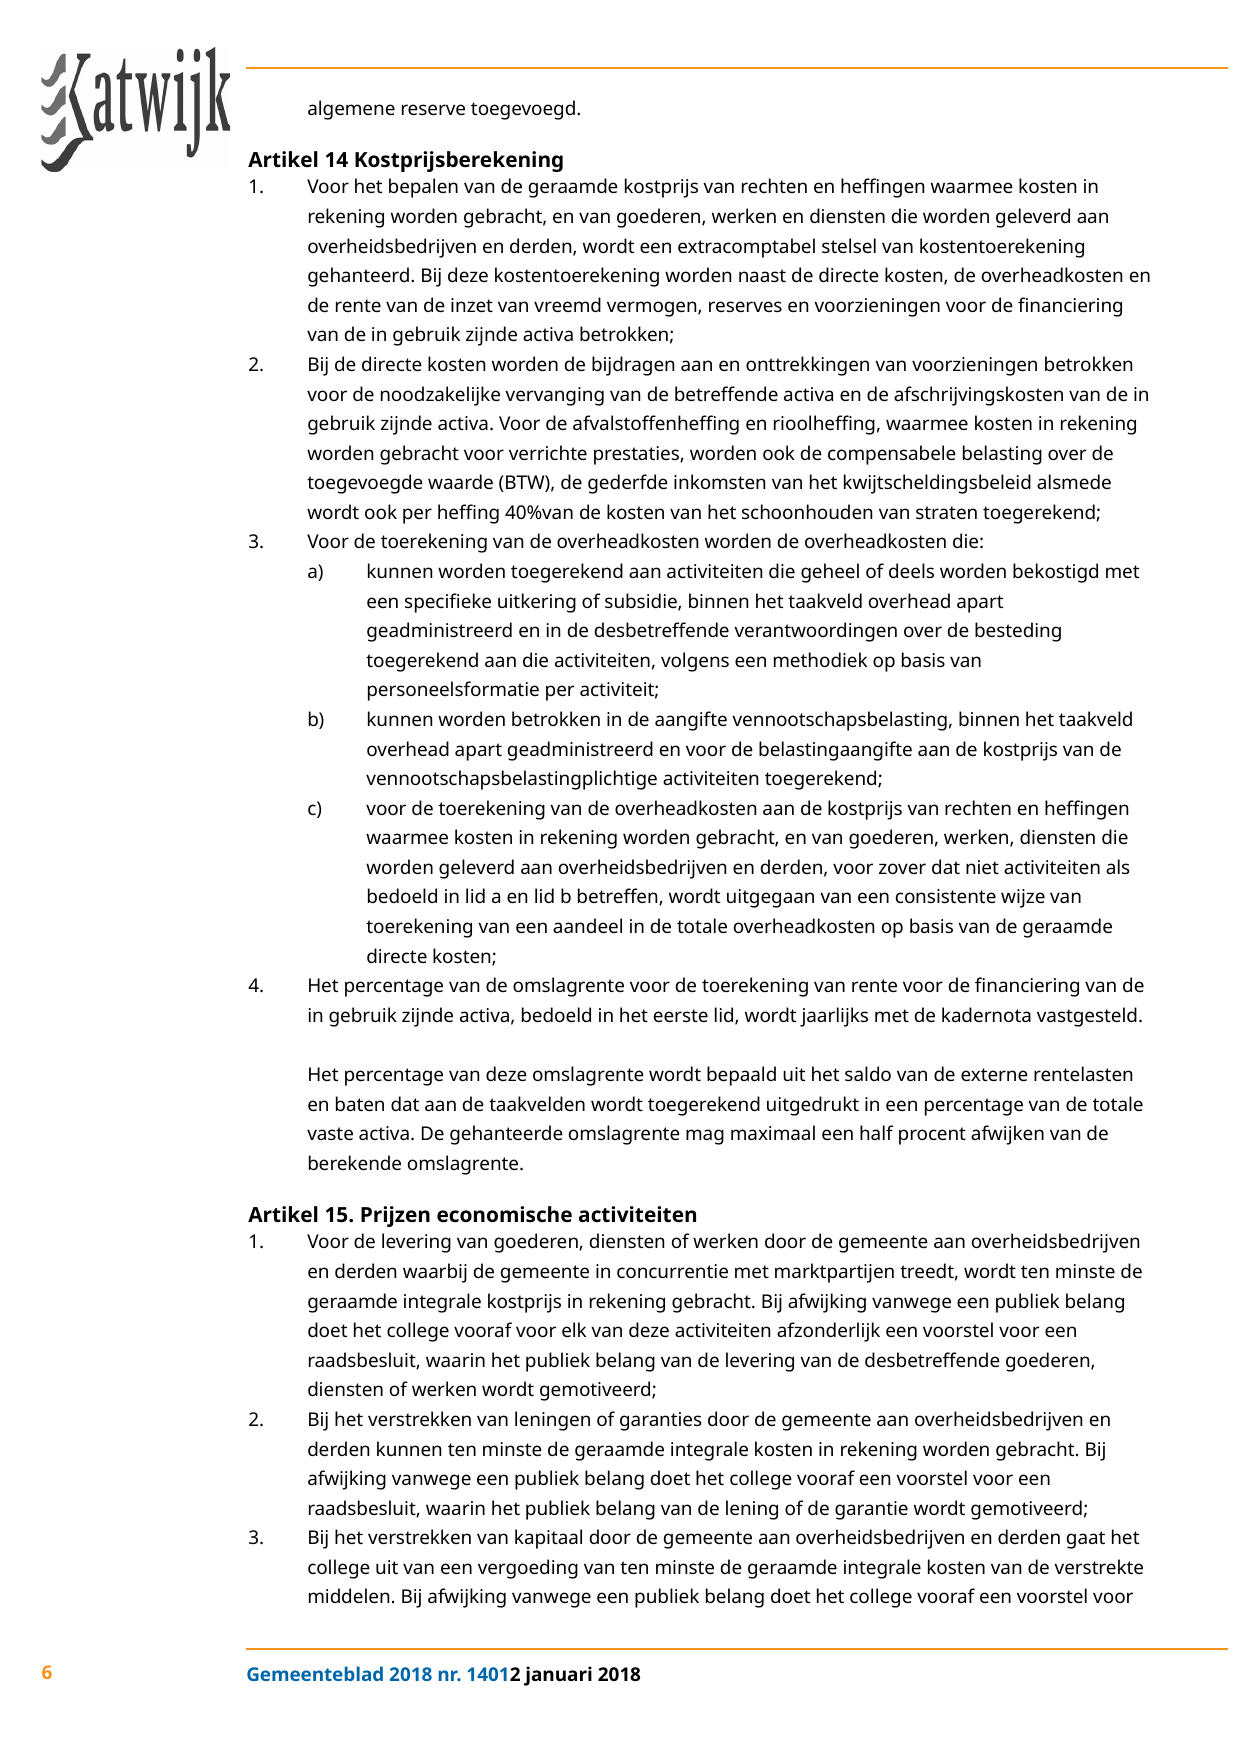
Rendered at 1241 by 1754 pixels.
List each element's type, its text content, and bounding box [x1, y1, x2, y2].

list algemene reserve toegevoegd. [248, 95, 1152, 121]
list Het percentage van de omslagrente voor de toerekening van rente voor de financiering van de in gebruik zijnde activa, bedoeld in het eerste lid, wordt jaarlijks met de kadernota vastgesteld. [248, 972, 1152, 1028]
list voor de toerekening van de overheadkosten aan de kostprijs van rechten en heffingen waarmee kosten in rekening worden gebracht, en van goederen, werken, diensten die worden geleverd aan overheidsbedrijven en derden, voor zover dat niet activiteiten als bedoeld in lid a en lid b betreffen, wordt uitgegaan van een consistente wijze van toerekening van een aandeel in de totale overheadkosten op basis van de geraamde directe kosten; [307, 795, 1152, 968]
list Het percentage van deze omslagrente wordt bepaald uit het saldo van de externe rentelasten en baten dat aan de taakvelden wordt toegerekend uitgedrukt in een percentage van de totale vaste activa. De gehanteerde omslagrente mag maximaal een half procent afwijken van de berekende omslagrente. [248, 1061, 1152, 1176]
text Artikel 14 Kostprijsberekening [248, 145, 1152, 174]
text Artikel 15. Prijzen economische activiteiten [248, 1200, 1152, 1229]
list Voor het bepalen van de geraamde kostprijs van rechten en heffingen waarmee kosten in rekening worden gebracht, en van goederen, werken en diensten die worden geleverd aan overheidsbedrijven en derden, wordt een extracomptabel stelsel van kostentoerekening gehanteerd. Bij deze kostentoerekening worden naast de directe kosten, de overheadkosten en de rente van de inzet van vreemd vermogen, reserves en voorzieningen voor de financiering van de in gebruik zijnde activa betrokken; [248, 174, 1152, 347]
list Voor de levering van goederen, diensten of werken door de gemeente aan overheidsbedrijven en derden waarbij de gemeente in concurrentie met marktpartijen treedt, wordt ten minste de geraamde integrale kostprijs in rekening gebracht. Bij afwijking vanwege een publiek belang doet het college vooraf voor elk van deze activiteiten afzonderlijk een voorstel voor een raadsbesluit, waarin het publiek belang van de levering van de desbetreffende goederen, diensten of werken wordt gemotiveerd; [248, 1229, 1152, 1402]
list Bij het verstrekken van leningen of garanties door de gemeente aan overheidsbedrijven en derden kunnen ten minste de geraamde integrale kosten in rekening worden gebracht. Bij afwijking vanwege een publiek belang doet het college vooraf een voorstel voor een raadsbesluit, waarin het publiek belang van de lening of de garantie wordt gemotiveerd; [248, 1406, 1152, 1521]
list Voor de toerekening van de overheadkosten worden de overheadkosten die: [248, 529, 1152, 554]
picture [41, 47, 231, 172]
list Bij het verstrekken van kapitaal door de gemeente aan overheidsbedrijven en derden gaat het college uit van een vergoeding van ten minste de geraamde integrale kosten van de verstrekte middelen. Bij afwijking vanwege een publiek belang doet het college vooraf een voorstel voor [248, 1524, 1152, 1609]
list kunnen worden toegerekend aan activiteiten die geheel of deels worden bekostigd met een specifieke uitkering of subsidie, binnen het taakveld overhead apart geadministreerd en in de desbetreffende verantwoordingen over de besteding toegerekend aan die activiteiten, volgens een methodiek op basis van personeelsformatie per activiteit; [307, 558, 1152, 702]
list Bij de directe kosten worden de bijdragen aan en onttrekkingen van voorzieningen betrokken voor de noodzakelijke vervanging van de betreffende activa en de afschrijvingskosten van de in gebruik zijnde activa. Voor de afvalstoffenheffing en rioolheffing, waarmee kosten in rekening worden gebracht voor verrichte prestaties, worden ook de compensabele belasting over de toegevoegde waarde (BTW), de gederfde inkomsten van het kwijtscheldingsbeleid alsmede wordt ook per heffing 40%van de kosten van het schoonhouden van straten toegerekend; [248, 351, 1152, 525]
list kunnen worden betrokken in de aangifte vennootschapsbelasting, binnen het taakveld overhead apart geadministreerd en voor de belastingaangifte aan de kostprijs van de vennootschapsbelastingplichtige activiteiten toegerekend; [307, 706, 1152, 791]
